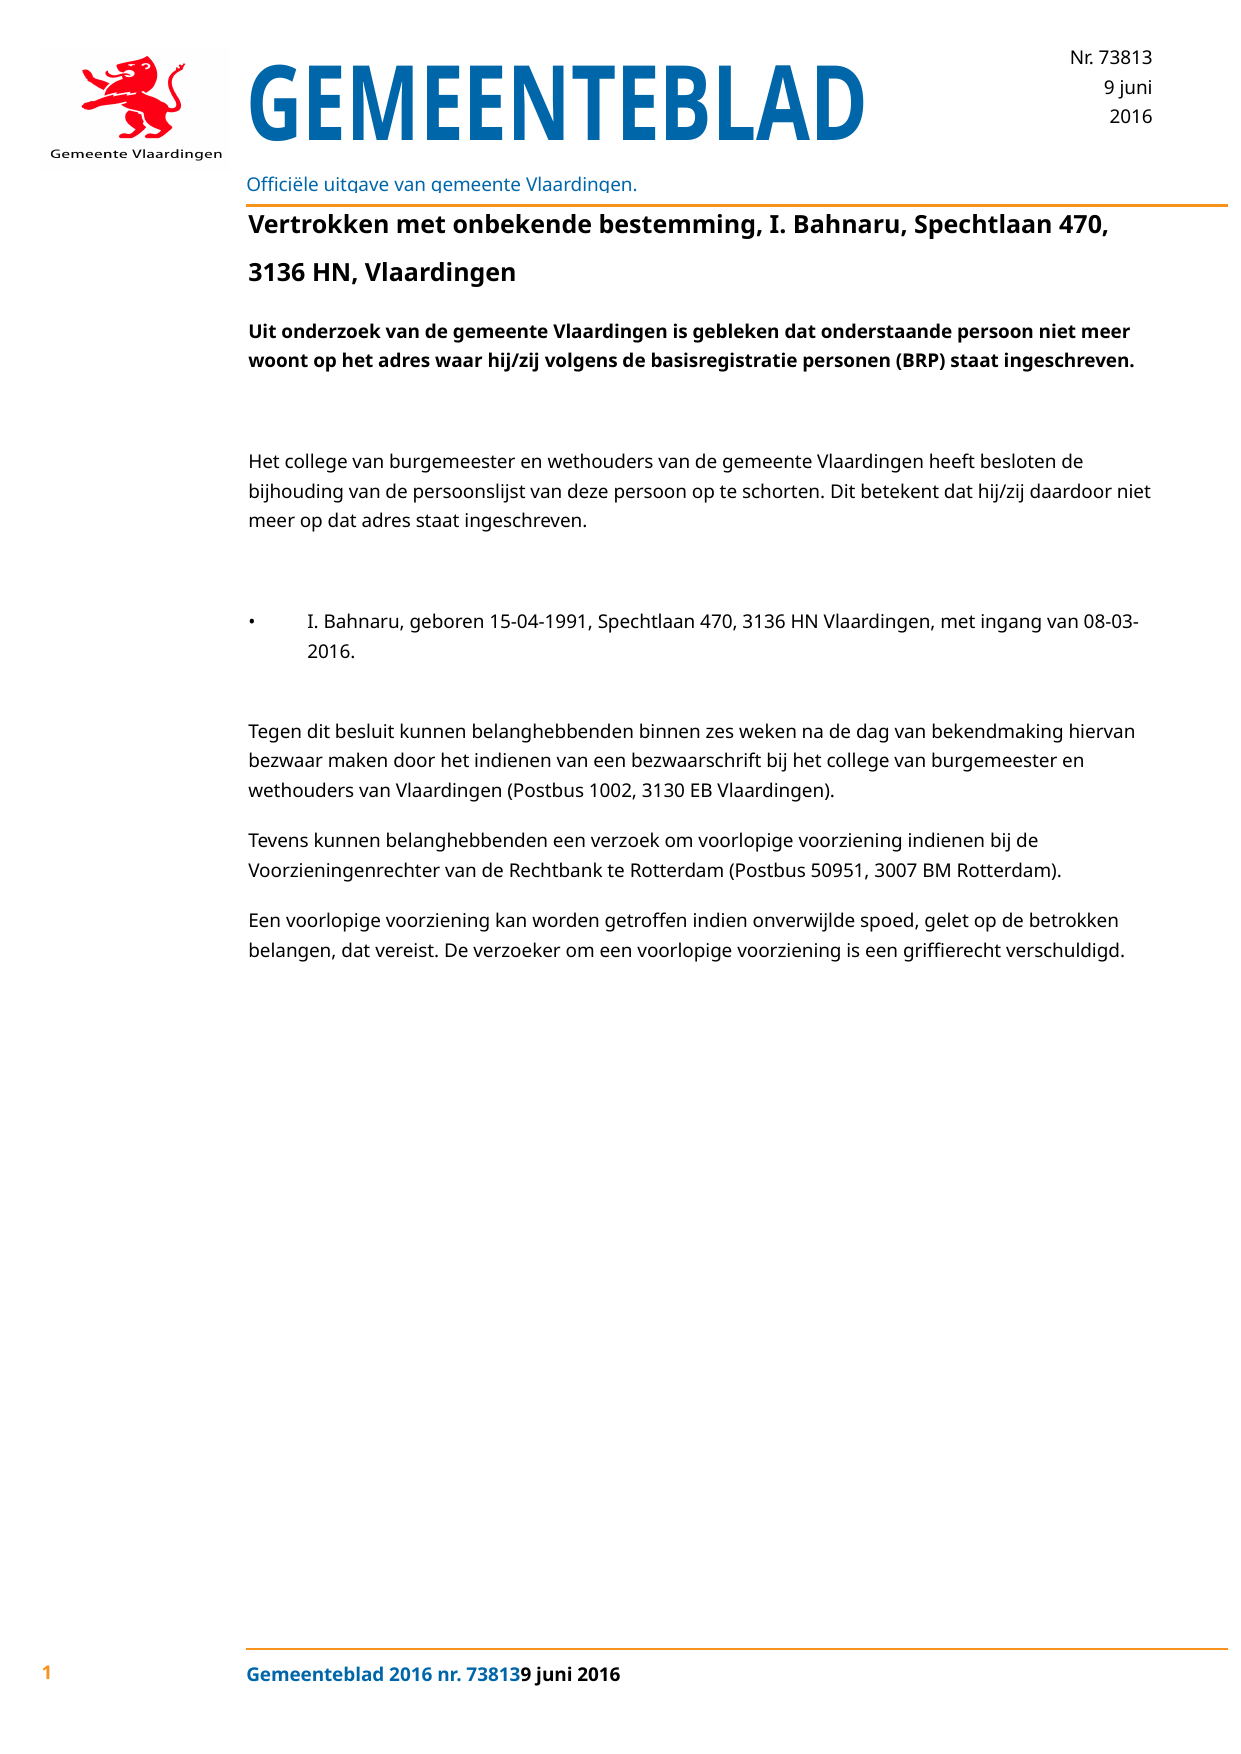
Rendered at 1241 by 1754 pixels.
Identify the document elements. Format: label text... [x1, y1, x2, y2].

text Vertrokken met onbekende bestemming, I. Bahnaru, Spechtlaan 470, 3136 HN, Vlaardingen [248, 207, 1152, 288]
text Een voorlopige voorziening kan worden getroffen indien onverwijlde spoed, gelet op de betrokken belangen, dat vereist. De verzoeker om een voorlopige voorziening is een griffierecht verschuldigd. [248, 907, 1152, 963]
list I. Bahnaru, geboren 15-04-1991, Spechtlaan 470, 3136 HN Vlaardingen, met ingang van 08-03-2016. [248, 608, 1152, 664]
text Tegen dit besluit kunnen belanghebbenden binnen zes weken na de dag van bekendmaking hiervan bezwaar maken door het indienen van een bezwaarschrift bij het college van burgemeester en wethouders van Vlaardingen (Postbus 1002, 3130 EB Vlaardingen). [248, 718, 1152, 803]
text Uit onderzoek van de gemeente Vlaardingen is gebleken dat onderstaande persoon niet meer woont op het adres waar hij/zij volgens de basisregistratie personen (BRP) staat ingeschreven. [248, 318, 1152, 373]
picture [41, 47, 231, 172]
text Tevens kunnen belanghebbenden een verzoek om voorlopige voorziening indienen bij de Voorzieningenrechter van de Rechtbank te Rotterdam (Postbus 50951, 3007 BM Rotterdam). [248, 827, 1152, 883]
text Het college van burgemeester en wethouders van de gemeente Vlaardingen heeft besloten de bijhouding van de persoonslijst van deze persoon op te schorten. Dit betekent dat hij/zij daardoor niet meer op dat adres staat ingeschreven. [248, 448, 1152, 533]
